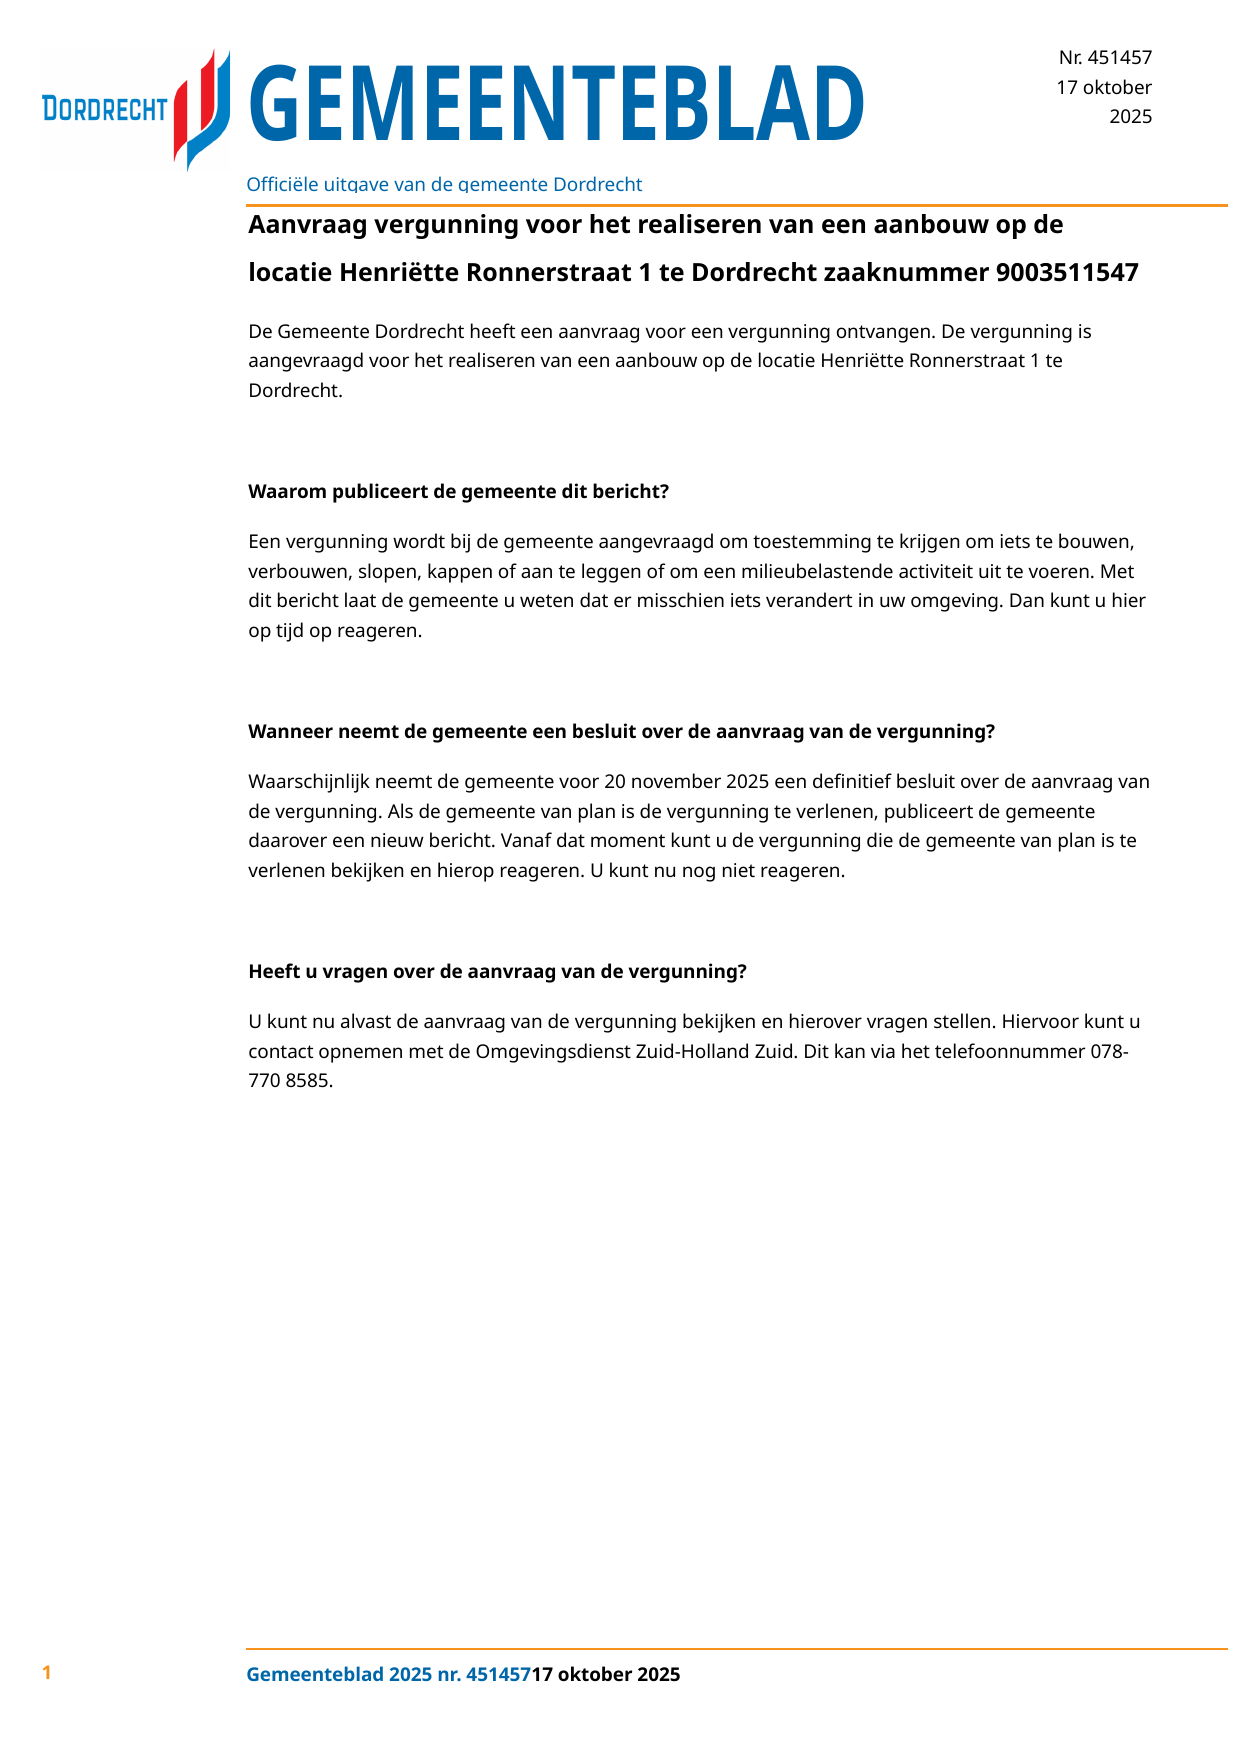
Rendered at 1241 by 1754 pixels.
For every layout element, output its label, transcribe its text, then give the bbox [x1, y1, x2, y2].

text Heeft u vragen over de aanvraag van de vergunning? [248, 958, 1152, 984]
text Waarschijnlijk neemt de gemeente voor 20 november 2025 een definitief besluit over de aanvraag van de vergunning. Als de gemeente van plan is de vergunning te verlenen, publiceert de gemeente daarover een nieuw bericht. Vanaf dat moment kunt u de vergunning die de gemeente van plan is te verlenen bekijken en hierop reageren. U kunt nu nog niet reageren. [248, 768, 1152, 883]
text Waarom publiceert de gemeente dit bericht? [248, 478, 1152, 504]
text U kunt nu alvast de aanvraag van de vergunning bekijken en hierover vragen stellen. Hiervoor kunt u contact opnemen met de Omgevingsdienst Zuid-Holland Zuid. Dit kan via het telefoonnummer 078-770 8585. [248, 1008, 1152, 1093]
text Aanvraag vergunning voor het realiseren van een aanbouw op de locatie Henriëtte Ronnerstraat 1 te Dordrecht zaaknummer 9003511547 [248, 207, 1152, 288]
text Een vergunning wordt bij de gemeente aangevraagd om toestemming te krijgen om iets te bouwen, verbouwen, slopen, kappen of aan te leggen of om een milieubelastende activiteit uit te voeren. Met dit bericht laat de gemeente u weten dat er misschien iets verandert in uw omgeving. Dan kunt u hier op tijd op reageren. [248, 528, 1152, 643]
text Wanneer neemt de gemeente een besluit over de aanvraag van de vergunning? [248, 718, 1152, 744]
picture [41, 47, 231, 172]
text De Gemeente Dordrecht heeft een aanvraag voor een vergunning ontvangen. De vergunning is aangevraagd voor het realiseren van een aanbouw op de locatie Henriëtte Ronnerstraat 1 te Dordrecht. [248, 318, 1152, 403]
